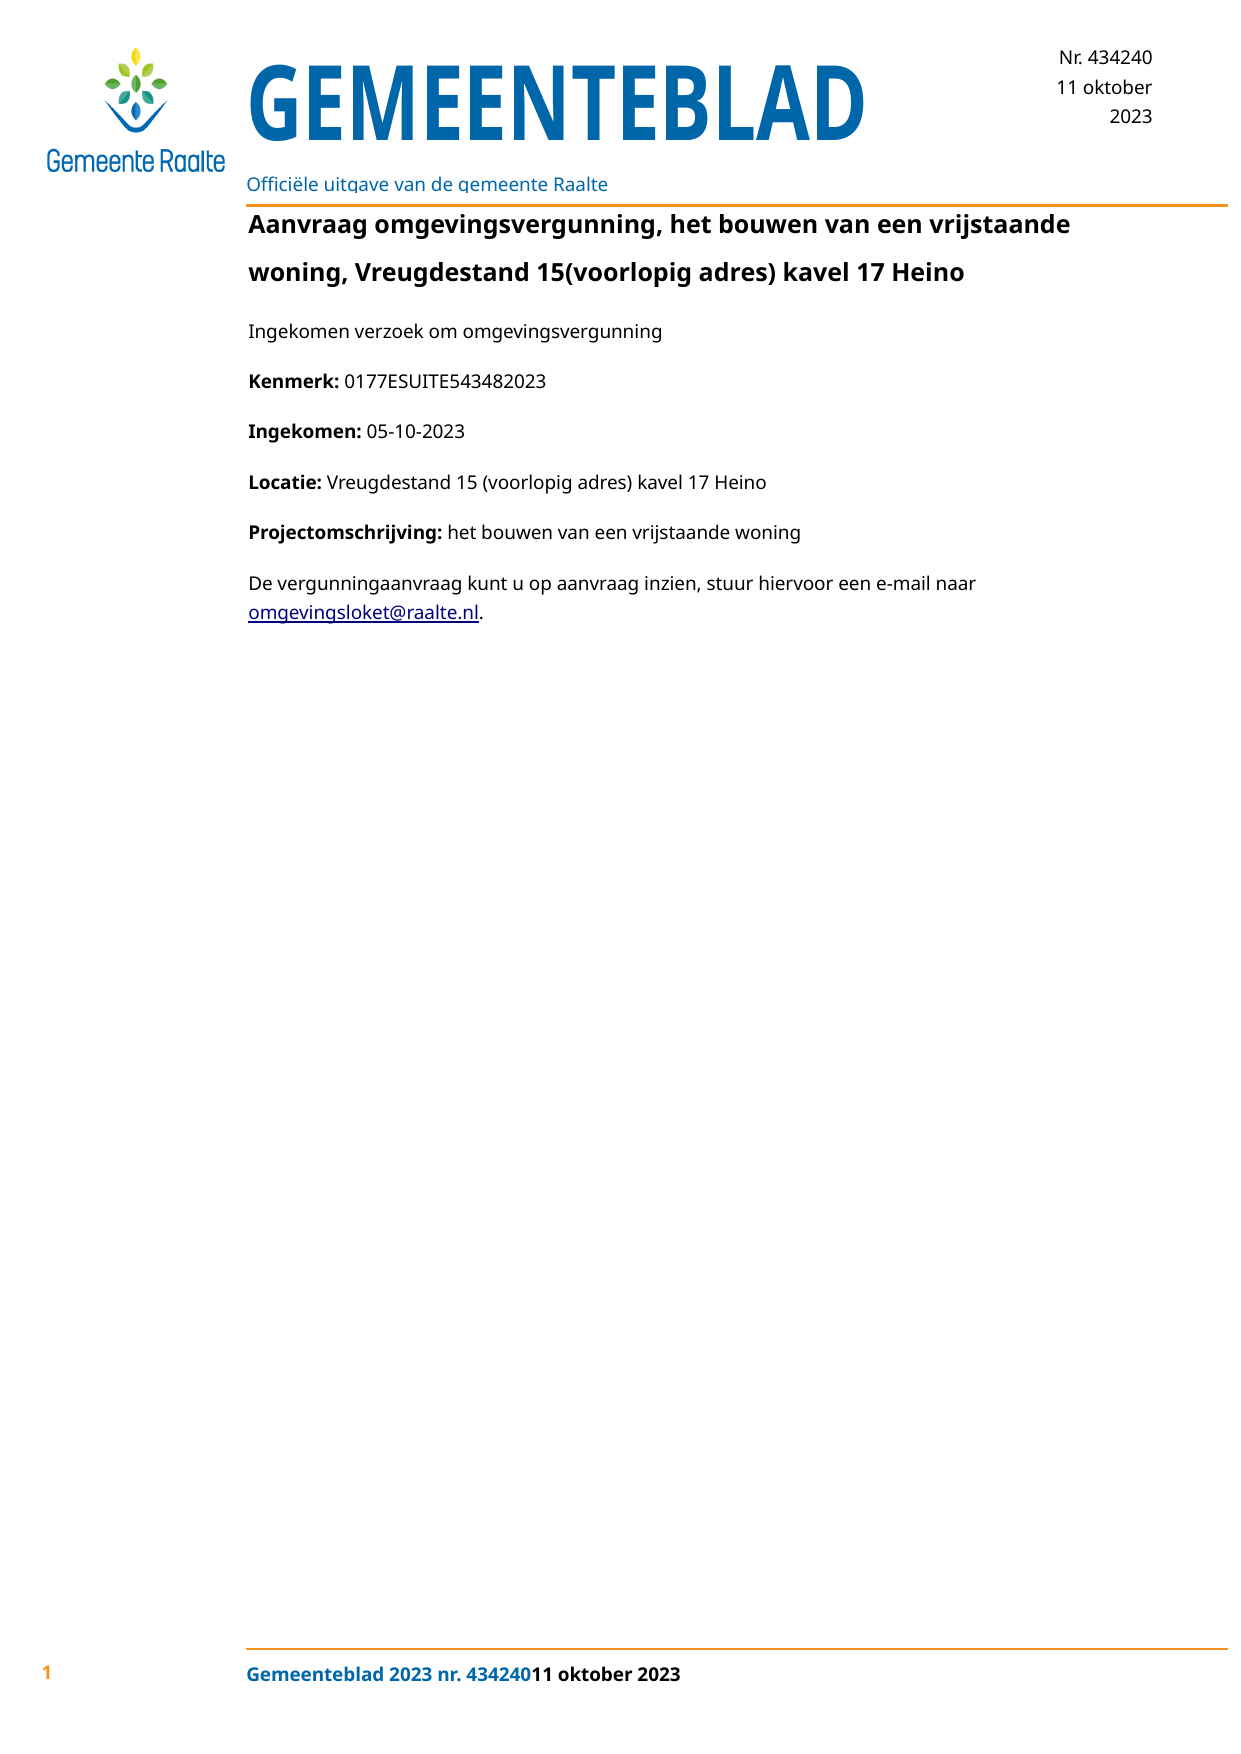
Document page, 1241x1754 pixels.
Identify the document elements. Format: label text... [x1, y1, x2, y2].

text De vergunningaanvraag kunt u op aanvraag inzien, stuur hiervoor een e-mail naar omgevingsloket@raalte.nl. [248, 570, 1152, 625]
text Ingekomen: 05-10-2023 [248, 419, 1152, 444]
text Kenmerk: 0177ESUITE543482023 [248, 368, 1152, 394]
picture [41, 47, 231, 172]
text Projectomschrijving: het bouwen van een vrijstaande woning [248, 519, 1152, 545]
text Locatie: Vreugdestand 15 (voorlopig adres) kavel 17 Heino [248, 469, 1152, 495]
text Ingekomen verzoek om omgevingsvergunning [248, 318, 1152, 344]
text Aanvraag omgevingsvergunning, het bouwen van een vrijstaande woning, Vreugdestand 15(voorlopig adres) kavel 17 Heino [248, 207, 1152, 288]
